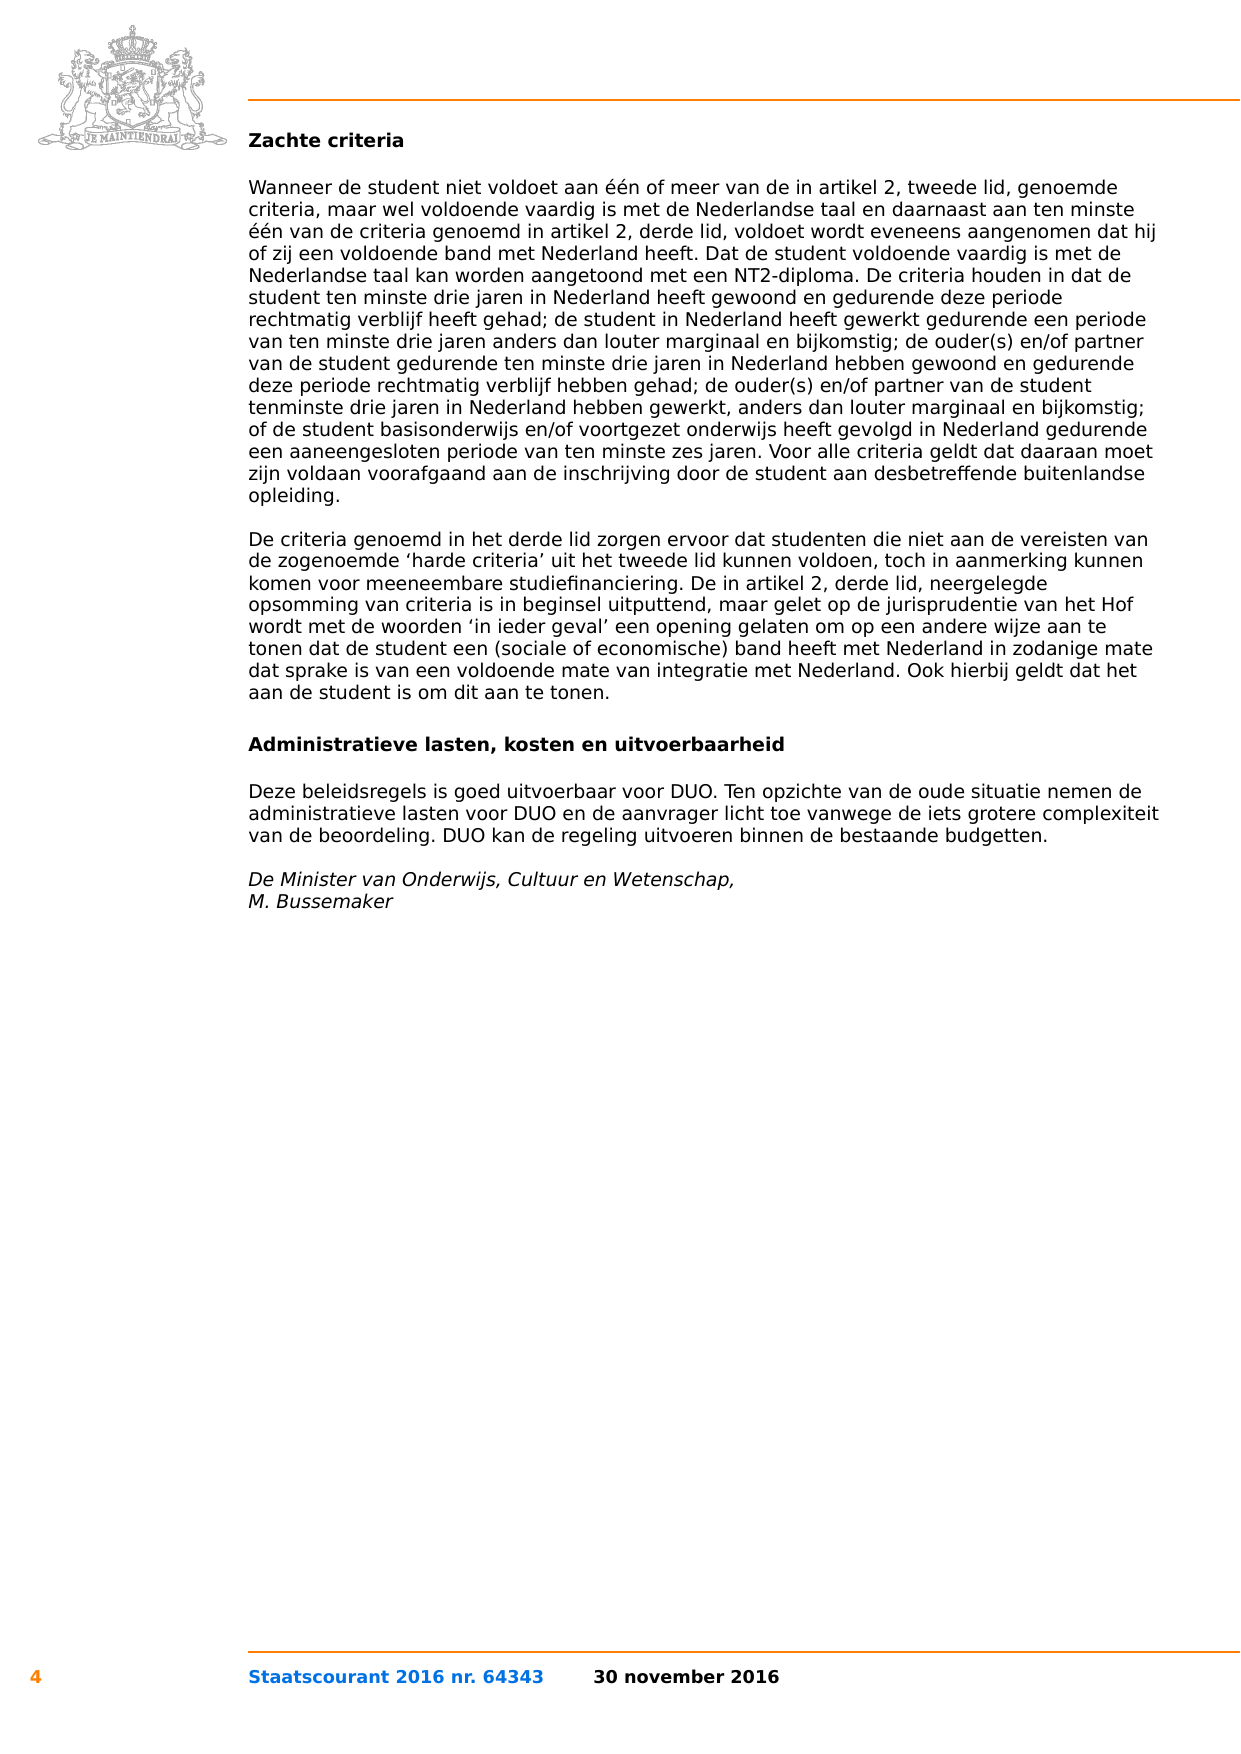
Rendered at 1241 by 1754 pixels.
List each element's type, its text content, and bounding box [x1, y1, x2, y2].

subtitle Zachte criteria [248, 130, 1163, 152]
text De criteria genoemd in het derde lid zorgen ervoor dat studenten die niet aan de vereisten van de zogenoemde ‘harde criteria’ uit het tweede lid kunnen voldoen, toch in aanmerking kunnen komen voor meeneembare studiefinanciering. De in artikel 2, derde lid, neergelegde opsomming van criteria is in beginsel uitputtend, maar gelet op de jurisprudentie van het Hof wordt met de woorden ‘in ieder geval’ een opening gelaten om op een andere wijze aan te tonen dat de student een (sociale of economische) band heeft met Nederland in zodanige mate dat sprake is van een voldoende mate van integratie met Nederland. Ook hierbij geldt dat het aan de student is om dit aan te tonen. [248, 528, 1163, 704]
text Deze beleidsregels is goed uitvoerbaar voor DUO. Ten opzichte van de oude situatie nemen de administratieve lasten voor DUO en de aanvrager licht toe vanwege de iets grotere complexiteit van de beoordeling. DUO kan de regeling uitvoeren binnen de bestaande budgetten. [248, 781, 1163, 847]
text De Minister van Onderwijs, Cultuur en Wetenschap, M. Bussemaker [248, 869, 1163, 913]
picture [38, 25, 227, 150]
text Wanneer de student niet voldoet aan één of meer van de in artikel 2, tweede lid, genoemde criteria, maar wel voldoende vaardig is met de Nederlandse taal en daarnaast aan ten minste één van de criteria genoemd in artikel 2, derde lid, voldoet wordt eveneens aangenomen dat hij of zij een voldoende band met Nederland heeft. Dat de student voldoende vaardig is met de Nederlandse taal kan worden aangetoond met een NT2-diploma. De criteria houden in dat de student ten minste drie jaren in Nederland heeft gewoond en gedurende deze periode rechtmatig verblijf heeft gehad; de student in Nederland heeft gewerkt gedurende een periode van ten minste drie jaren anders dan louter marginaal en bijkomstig; de ouder(s) en/of partner van de student gedurende ten minste drie jaren in Nederland hebben gewoond en gedurende deze periode rechtmatig verblijf hebben gehad; de ouder(s) en/of partner van de student tenminste drie jaren in Nederland hebben gewerkt, anders dan louter marginaal en bijkomstig; of de student basisonderwijs en/of voortgezet onderwijs heeft gevolgd in Nederland gedurende een aaneengesloten periode van ten minste zes jaren. Voor alle criteria geldt dat daaraan moet zijn voldaan voorafgaand aan de inschrijving door de student aan desbetreffende buitenlandse opleiding. [248, 177, 1163, 507]
subtitle Administratieve lasten, kosten en uitvoerbaarheid [248, 734, 1163, 756]
